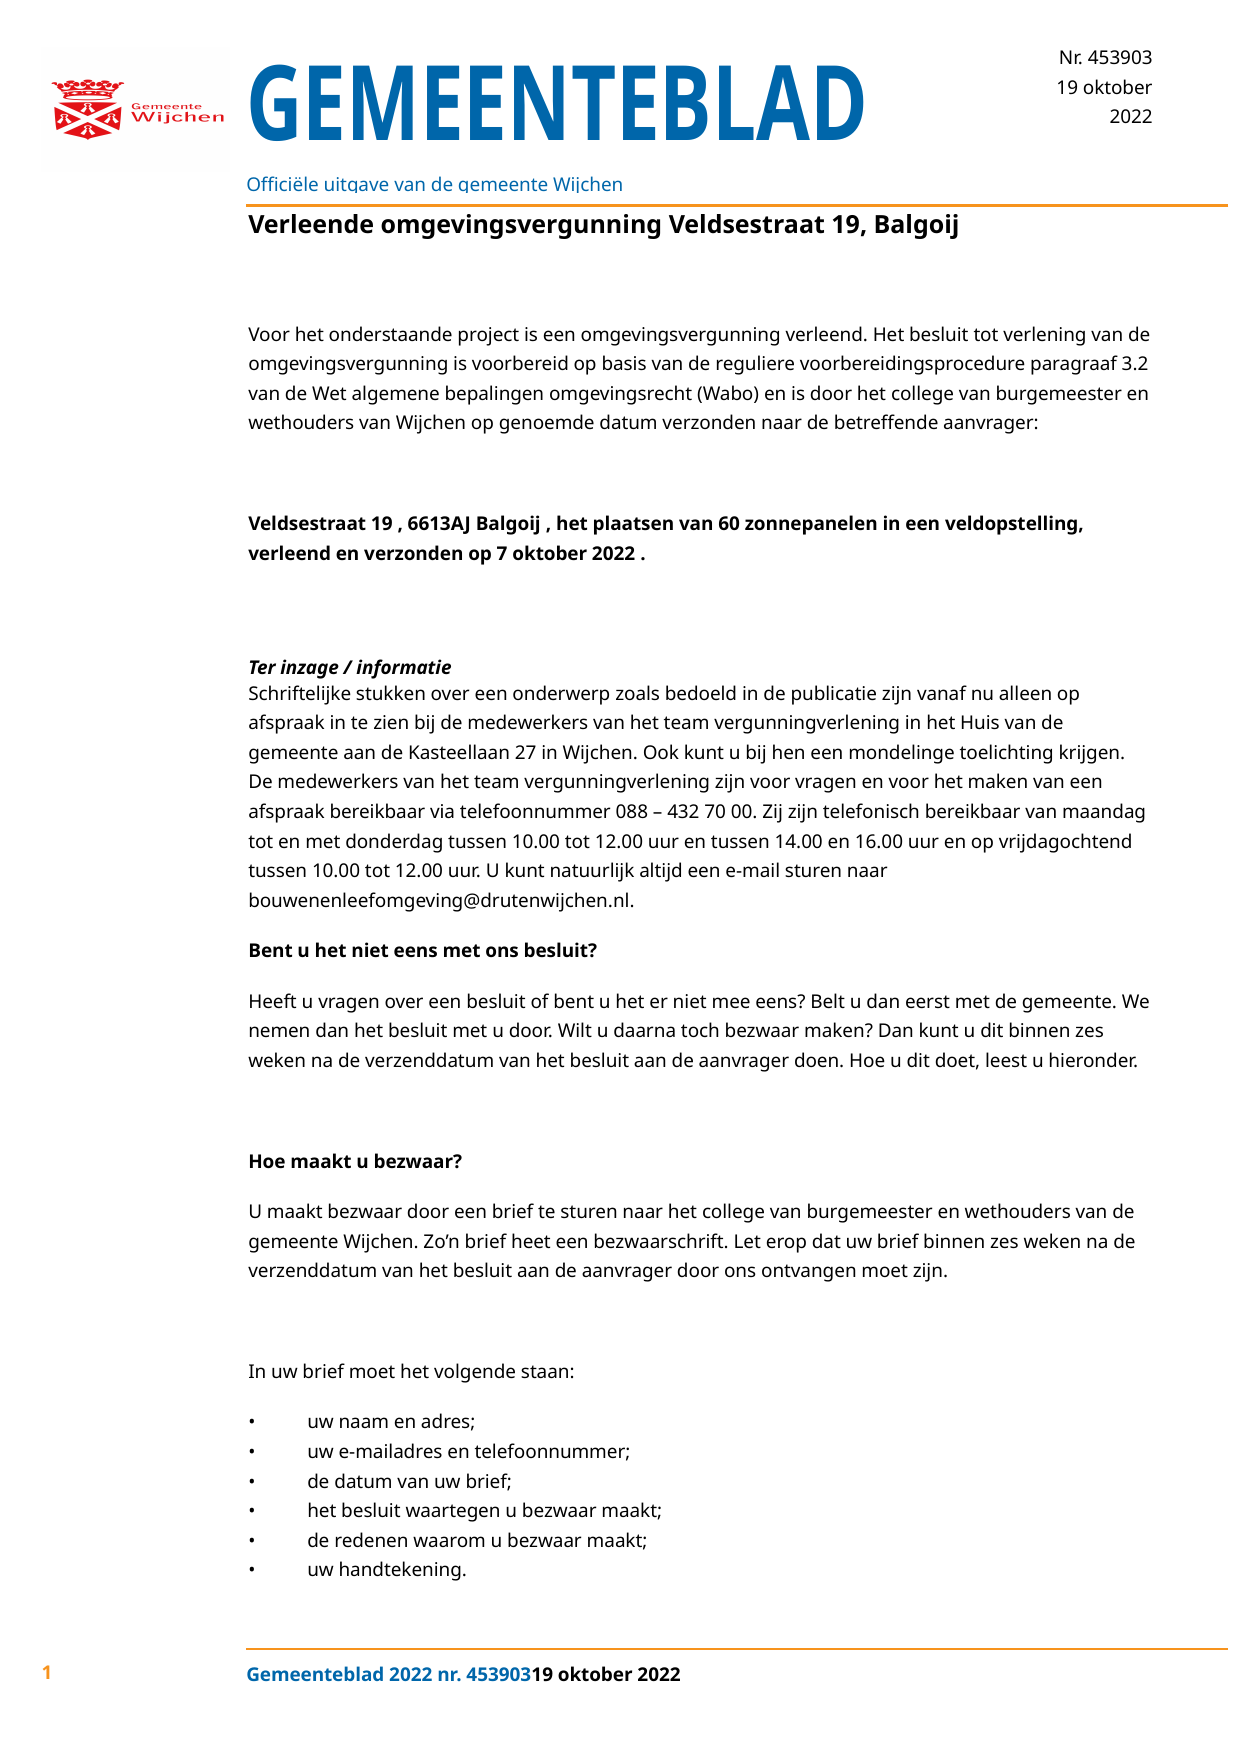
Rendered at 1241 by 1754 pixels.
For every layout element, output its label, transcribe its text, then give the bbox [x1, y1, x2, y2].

text Ter inzage / informatie [248, 654, 1152, 680]
text Hoe maakt u bezwaar? [248, 1148, 1152, 1174]
list uw e-mailadres en telefoonnummer; [248, 1438, 1152, 1464]
text Voor het onderstaande project is een omgevingsvergunning verleend. Het besluit tot verlening van de omgevingsvergunning is voorbereid op basis van de reguliere voorbereidingsprocedure paragraaf 3.2 van de Wet algemene bepalingen omgevingsrecht (Wabo) en is door het college van burgemeester en wethouders van Wijchen op genoemde datum verzonden naar de betreffende aanvrager: [248, 321, 1152, 435]
text Veldsestraat 19 , 6613AJ Balgoij , het plaatsen van 60 zonnepanelen in een veldopstelling, verleend en verzonden op 7 oktober 2022 . [248, 510, 1152, 566]
picture [41, 47, 231, 172]
list uw handtekening. [248, 1557, 1152, 1582]
text U maakt bezwaar door een brief te sturen naar het college van burgemeester en wethouders van de gemeente Wijchen. Zo’n brief heet een bezwaarschrift. Let erop dat uw brief binnen zes weken na de verzenddatum van het besluit aan de aanvrager door ons ontvangen moet zijn. [248, 1198, 1152, 1283]
text Heeft u vragen over een besluit of bent u het er niet mee eens? Belt u dan eerst met de gemeente. We nemen dan het besluit met u door. Wilt u daarna toch bezwaar maken? Dan kunt u dit binnen zes weken na de verzenddatum van het besluit aan de aanvrager doen. Hoe u dit doet, leest u hieronder. [248, 988, 1152, 1073]
list de datum van uw brief; [248, 1468, 1152, 1494]
text Verleende omgevingsvergunning Veldsestraat 19, Balgoij [248, 207, 1152, 241]
list de redenen waarom u bezwaar maakt; [248, 1527, 1152, 1553]
text In uw brief moet het volgende staan: [248, 1358, 1152, 1384]
list uw naam en adres; [248, 1409, 1152, 1434]
text Schriftelijke stukken over een onderwerp zoals bedoeld in de publicatie zijn vanaf nu alleen op afspraak in te zien bij de medewerkers van het team vergunningverlening in het Huis van de gemeente aan de Kasteellaan 27 in Wijchen. Ook kunt u bij hen een mondelinge toelichting krijgen. De medewerkers van het team vergunningverlening zijn voor vragen en voor het maken van een afspraak bereikbaar via telefoonnummer 088 – 432 70 00. Zij zijn telefonisch bereikbaar van maandag tot en met donderdag tussen 10.00 tot 12.00 uur en tussen 14.00 en 16.00 uur en op vrijdagochtend tussen 10.00 tot 12.00 uur. U kunt natuurlijk altijd een e-mail sturen naar bouwenenleefomgeving@drutenwijchen.nl. [248, 680, 1152, 913]
list het besluit waartegen u bezwaar maakt; [248, 1497, 1152, 1523]
text Bent u het niet eens met ons besluit? [248, 937, 1152, 963]
